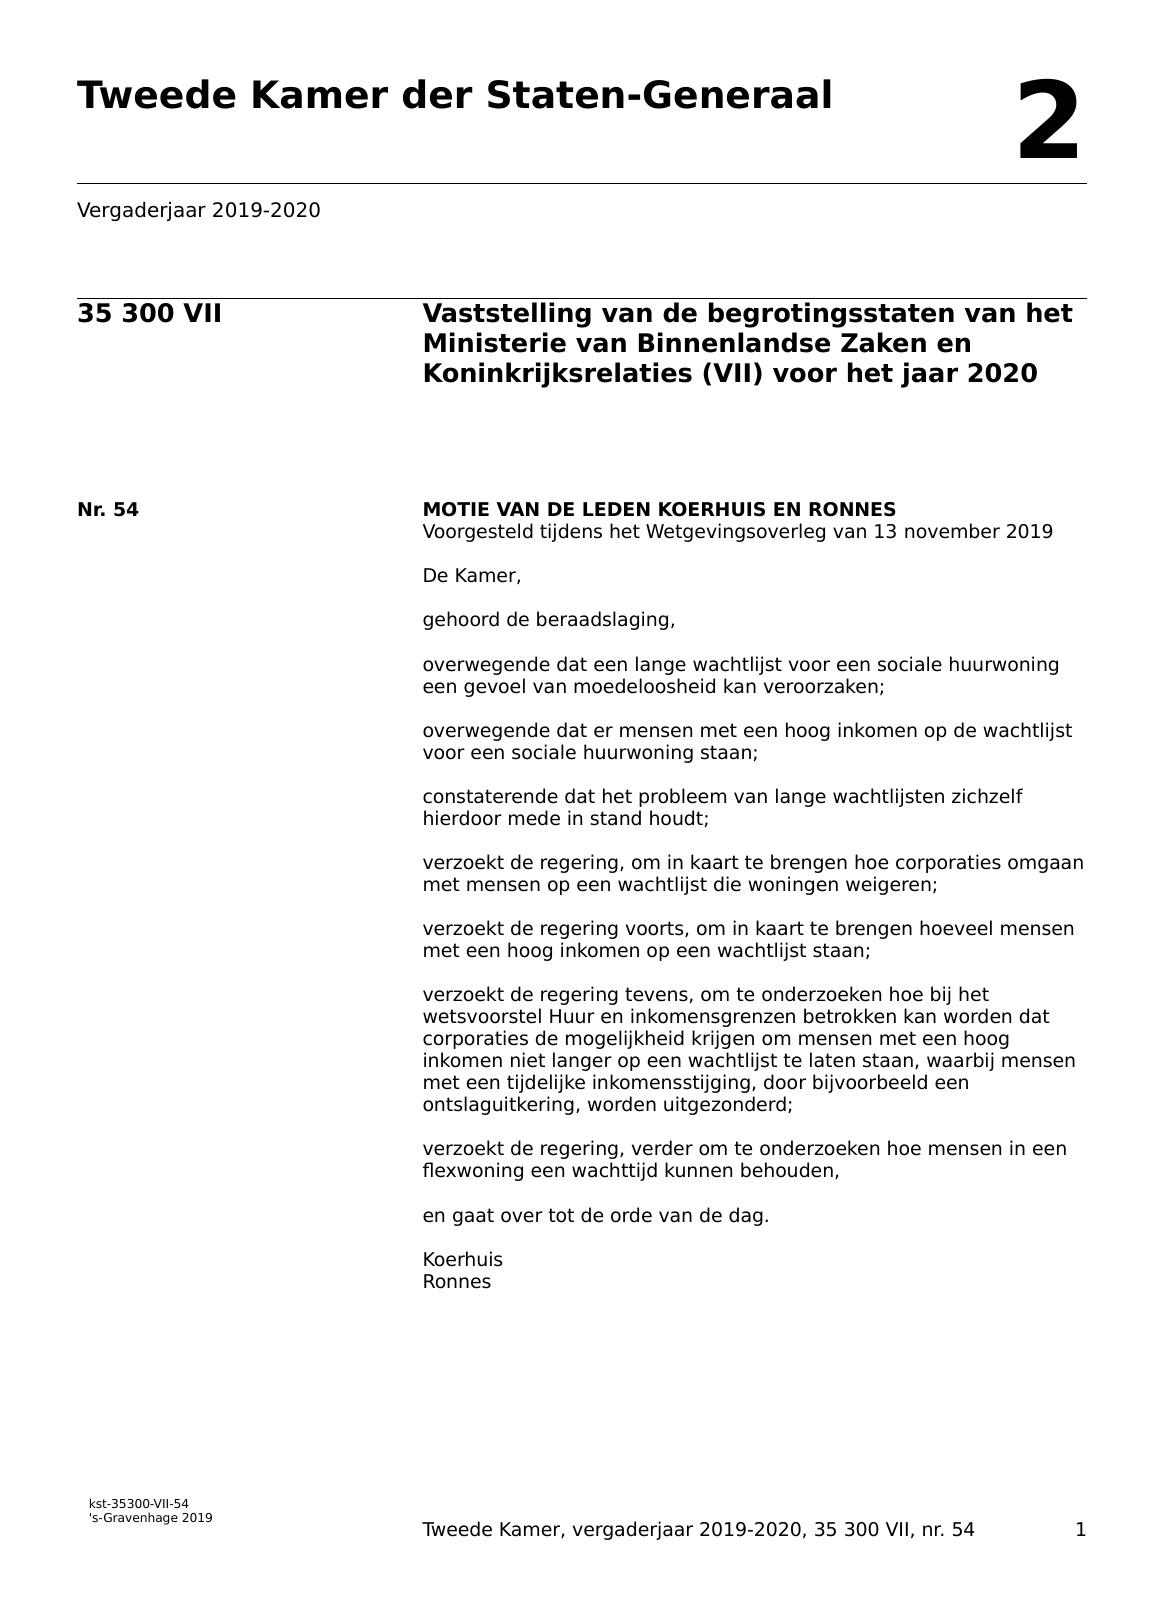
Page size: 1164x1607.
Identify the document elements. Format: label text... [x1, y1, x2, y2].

text Ronnes [422, 1271, 1087, 1293]
text en gaat over tot de orde van de dag. [422, 1204, 1087, 1226]
text 's-Gravenhage 2019 [88, 1511, 323, 1525]
text De Kamer, [422, 565, 1087, 587]
text constaterende dat het probleem van lange wachtlijsten zichzelf hierdoor mede in stand houdt; [422, 786, 1087, 830]
subtitle 35 300 VII Vaststelling van de begrotingsstaten van het Ministerie van Binnenlandse Zaken en Koninkrijksrelaties (VII) voor het jaar 2020 [77, 299, 1087, 388]
text Koerhuis [422, 1249, 1087, 1271]
text Voorgesteld tijdens het Wetgevingsoverleg van 13 november 2019 [422, 521, 1087, 543]
text verzoekt de regering, om in kaart te brengen hoe corporaties omgaan met mensen op een wachtlijst die woningen weigeren; [422, 852, 1087, 896]
text overwegende dat er mensen met een hoog inkomen op de wachtlijst voor een sociale huurwoning staan; [422, 720, 1087, 764]
table_cell Vergaderjaar 2019-2020 [77, 184, 1087, 298]
text gehoord de beraadslaging, [422, 609, 1087, 631]
text verzoekt de regering tevens, om te onderzoeken hoe bij het wetsvoorstel Huur en inkomensgrenzen betrokken kan worden dat corporaties de mogelijkheid krijgen om mensen met een hoog inkomen niet langer op een wachtlijst te laten staan, waarbij mensen met een tijdelijke inkomensstijging, door bijvoorbeeld een ontslaguitkering, worden uitgezonderd; [422, 984, 1087, 1116]
text verzoekt de regering voorts, om in kaart te brengen hoeveel mensen met een hoog inkomen op een wachtlijst staan; [422, 918, 1087, 962]
text overwegende dat een lange wachtlijst voor een sociale huurwoning een gevoel van moedeloosheid kan veroorzaken; [422, 653, 1087, 697]
table_header 2 [886, 59, 1087, 183]
text verzoekt de regering, verder om te onderzoeken hoe mensen in een flexwoning een wachttijd kunnen behouden, [422, 1138, 1087, 1182]
text kst-35300-VII-54 [88, 1497, 323, 1511]
subtitle Nr. 54 MOTIE VAN DE LEDEN KOERHUIS EN RONNES [77, 499, 1087, 521]
table_header Tweede Kamer der Staten-Generaal [77, 59, 886, 183]
